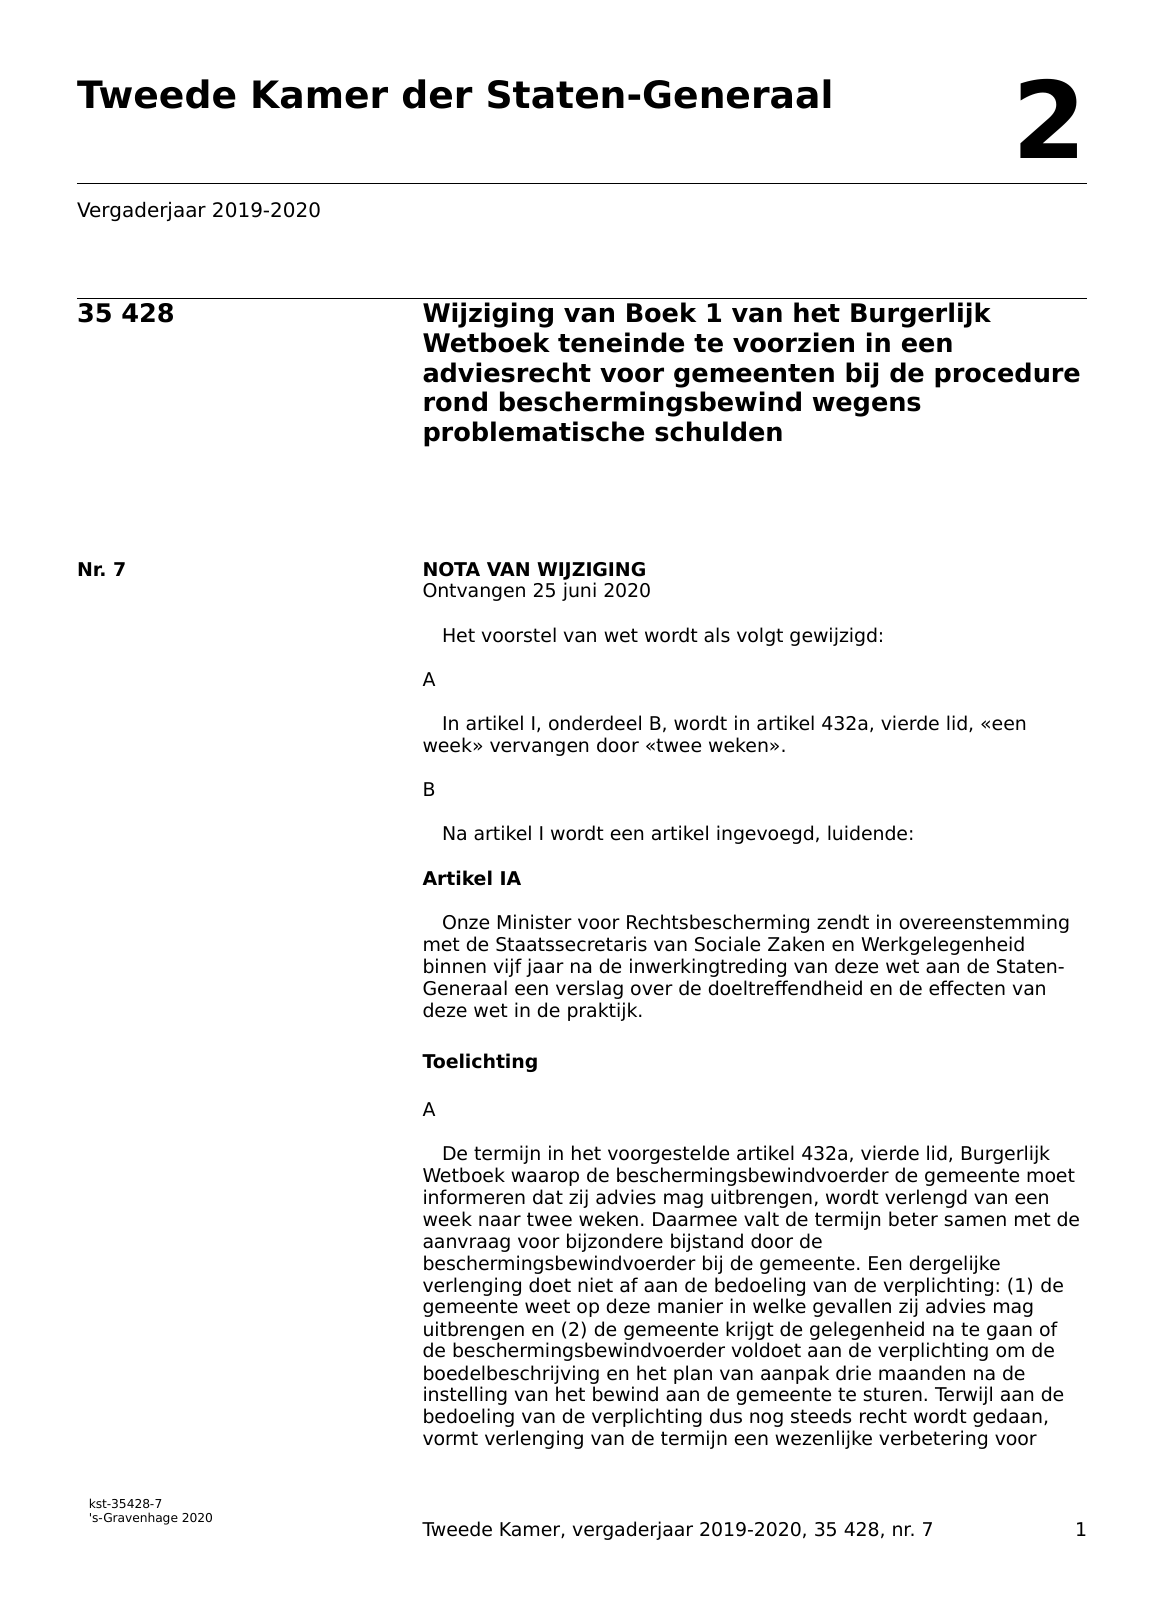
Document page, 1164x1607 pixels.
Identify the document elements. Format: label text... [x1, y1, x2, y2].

table_cell Vergaderjaar 2019-2020 [77, 184, 1087, 298]
subtitle A [422, 1098, 1087, 1120]
subtitle Toelichting [422, 1051, 1087, 1073]
text De termijn in het voorgestelde artikel 432a, vierde lid, Burgerlijk Wetboek waarop de beschermingsbewindvoerder de gemeente moet informeren dat zij advies mag uitbrengen, wordt verlengd van een week naar twee weken. Daarmee valt de termijn beter samen met de aanvraag voor bijzondere bijstand door de beschermingsbewindvoerder bij de gemeente. Een dergelijke verlenging doet niet af aan de bedoeling van de verplichting: (1) de gemeente weet op deze manier in welke gevallen zij advies mag uitbrengen en (2) de gemeente krijgt de gelegenheid na te gaan of de beschermingsbewindvoerder voldoet aan de verplichting om de boedelbeschrijving en het plan van aanpak drie maanden na de instelling van het bewind aan de gemeente te sturen. Terwijl aan de bedoeling van de verplichting dus nog steeds recht wordt gedaan, vormt verlenging van de termijn een wezenlijke verbetering voor [422, 1143, 1087, 1450]
text kst-35428-7 [88, 1497, 323, 1511]
text Na artikel I wordt een artikel ingevoegd, luidende: [422, 823, 1087, 845]
table_header Tweede Kamer der Staten-Generaal [77, 59, 886, 183]
subtitle 35 428 Wijziging van Boek 1 van het Burgerlijk Wetboek teneinde te voorzien in een adviesrecht voor gemeenten bij de procedure rond beschermingsbewind wegens problematische schulden [77, 299, 1087, 447]
text Onze Minister voor Rechtsbescherming zendt in overeenstemming met de Staatssecretaris van Sociale Zaken en Werkgelegenheid binnen vijf jaar na de inwerkingtreding van deze wet aan de Staten-Generaal een verslag over de doeltreffendheid en de effecten van deze wet in de praktijk. [422, 912, 1087, 1021]
subtitle B [422, 779, 1087, 801]
subtitle A [422, 669, 1087, 691]
text Ontvangen 25 juni 2020 [422, 580, 1087, 602]
text In artikel I, onderdeel B, wordt in artikel 432a, vierde lid, «een week» vervangen door «twee weken». [422, 713, 1087, 757]
subtitle Artikel IA [422, 867, 1087, 889]
subtitle Nr. 7 NOTA VAN WIJZIGING [77, 558, 1087, 580]
text Het voorstel van wet wordt als volgt gewijzigd: [422, 624, 1087, 647]
table_header 2 [886, 59, 1087, 183]
text 's-Gravenhage 2020 [88, 1511, 323, 1525]
